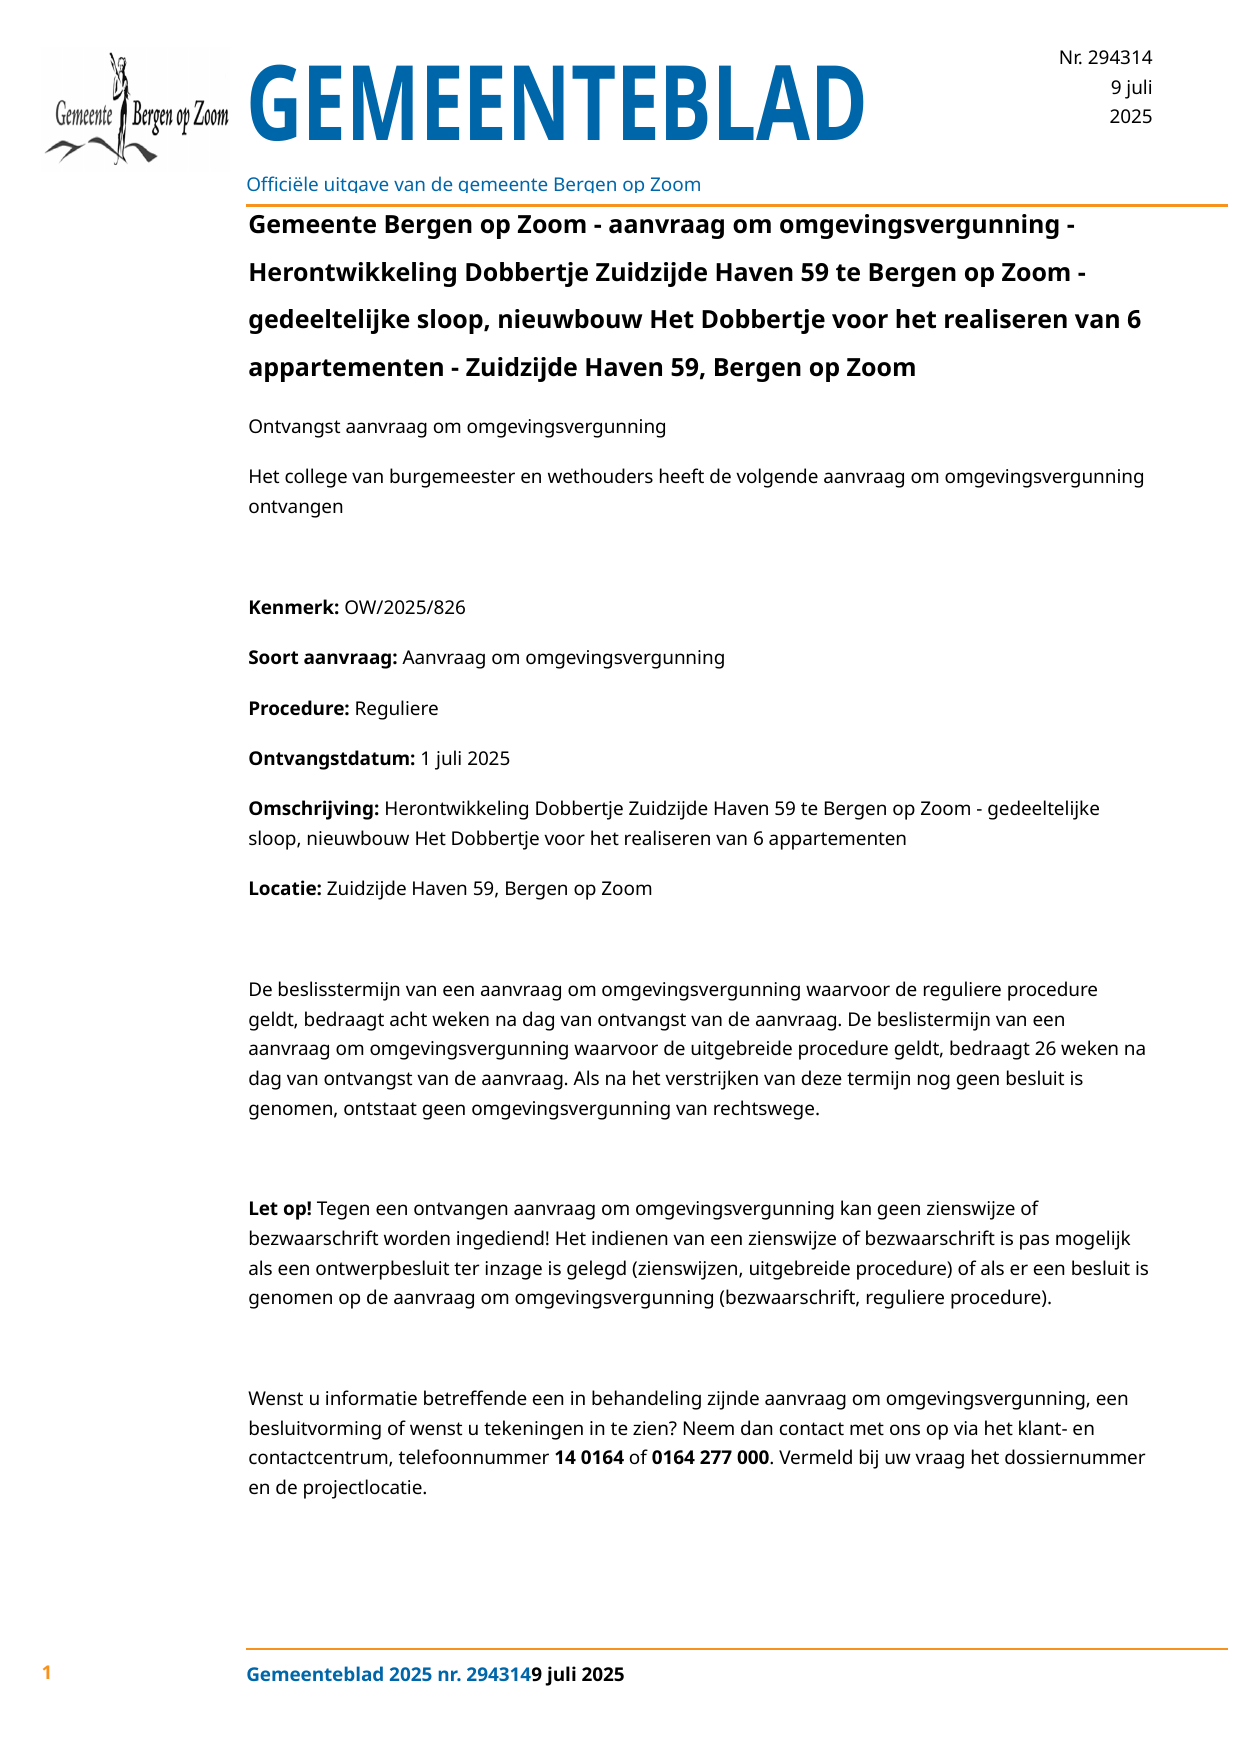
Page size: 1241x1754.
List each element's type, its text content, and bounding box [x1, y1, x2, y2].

text Procedure: Reguliere [248, 695, 1152, 721]
text Ontvangstdatum: 1 juli 2025 [248, 745, 1152, 771]
picture [41, 47, 231, 172]
text Wenst u informatie betreffende een in behandeling zijnde aanvraag om omgevingsvergunning, een besluitvorming of wenst u tekeningen in te zien? Neem dan contact met ons op via het klant- en contactcentrum, telefoonnummer 14 0164 of 0164 277 000. Vermeld bij uw vraag het dossiernummer en de projectlocatie. [248, 1385, 1152, 1500]
text Locatie: Zuidzijde Haven 59, Bergen op Zoom [248, 876, 1152, 901]
text Gemeente Bergen op Zoom - aanvraag om omgevingsvergunning - Herontwikkeling Dobbertje Zuidzijde Haven 59 te Bergen op Zoom - gedeeltelijke sloop, nieuwbouw Het Dobbertje voor het realiseren van 6 appartementen - Zuidzijde Haven 59, Bergen op Zoom [248, 207, 1152, 384]
text Soort aanvraag: Aanvraag om omgevingsvergunning [248, 644, 1152, 670]
text De beslisstermijn van een aanvraag om omgevingsvergunning waarvoor de reguliere procedure geldt, bedraagt acht weken na dag van ontvangst van de aanvraag. De beslistermijn van een aanvraag om omgevingsvergunning waarvoor de uitgebreide procedure geldt, bedraagt 26 weken na dag van ontvangst van de aanvraag. Als na het verstrijken van deze termijn nog geen besluit is genomen, ontstaat geen omgevingsvergunning van rechtswege. [248, 976, 1152, 1121]
text Omschrijving: Herontwikkeling Dobbertje Zuidzijde Haven 59 te Bergen op Zoom - gedeeltelijke sloop, nieuwbouw Het Dobbertje voor het realiseren van 6 appartementen [248, 796, 1152, 851]
text Ontvangst aanvraag om omgevingsvergunning [248, 413, 1152, 439]
text Let op! Tegen een ontvangen aanvraag om omgevingsvergunning kan geen zienswijze of bezwaarschrift worden ingediend! Het indienen van een zienswijze of bezwaarschrift is pas mogelijk als een ontwerpbesluit ter inzage is gelegd (zienswijzen, uitgebreide procedure) of als er een besluit is genomen op de aanvraag om omgevingsvergunning (bezwaarschrift, reguliere procedure). [248, 1196, 1152, 1310]
text Het college van burgemeester en wethouders heeft de volgende aanvraag om omgevingsvergunning ontvangen [248, 463, 1152, 519]
text Kenmerk: OW/2025/826 [248, 594, 1152, 620]
